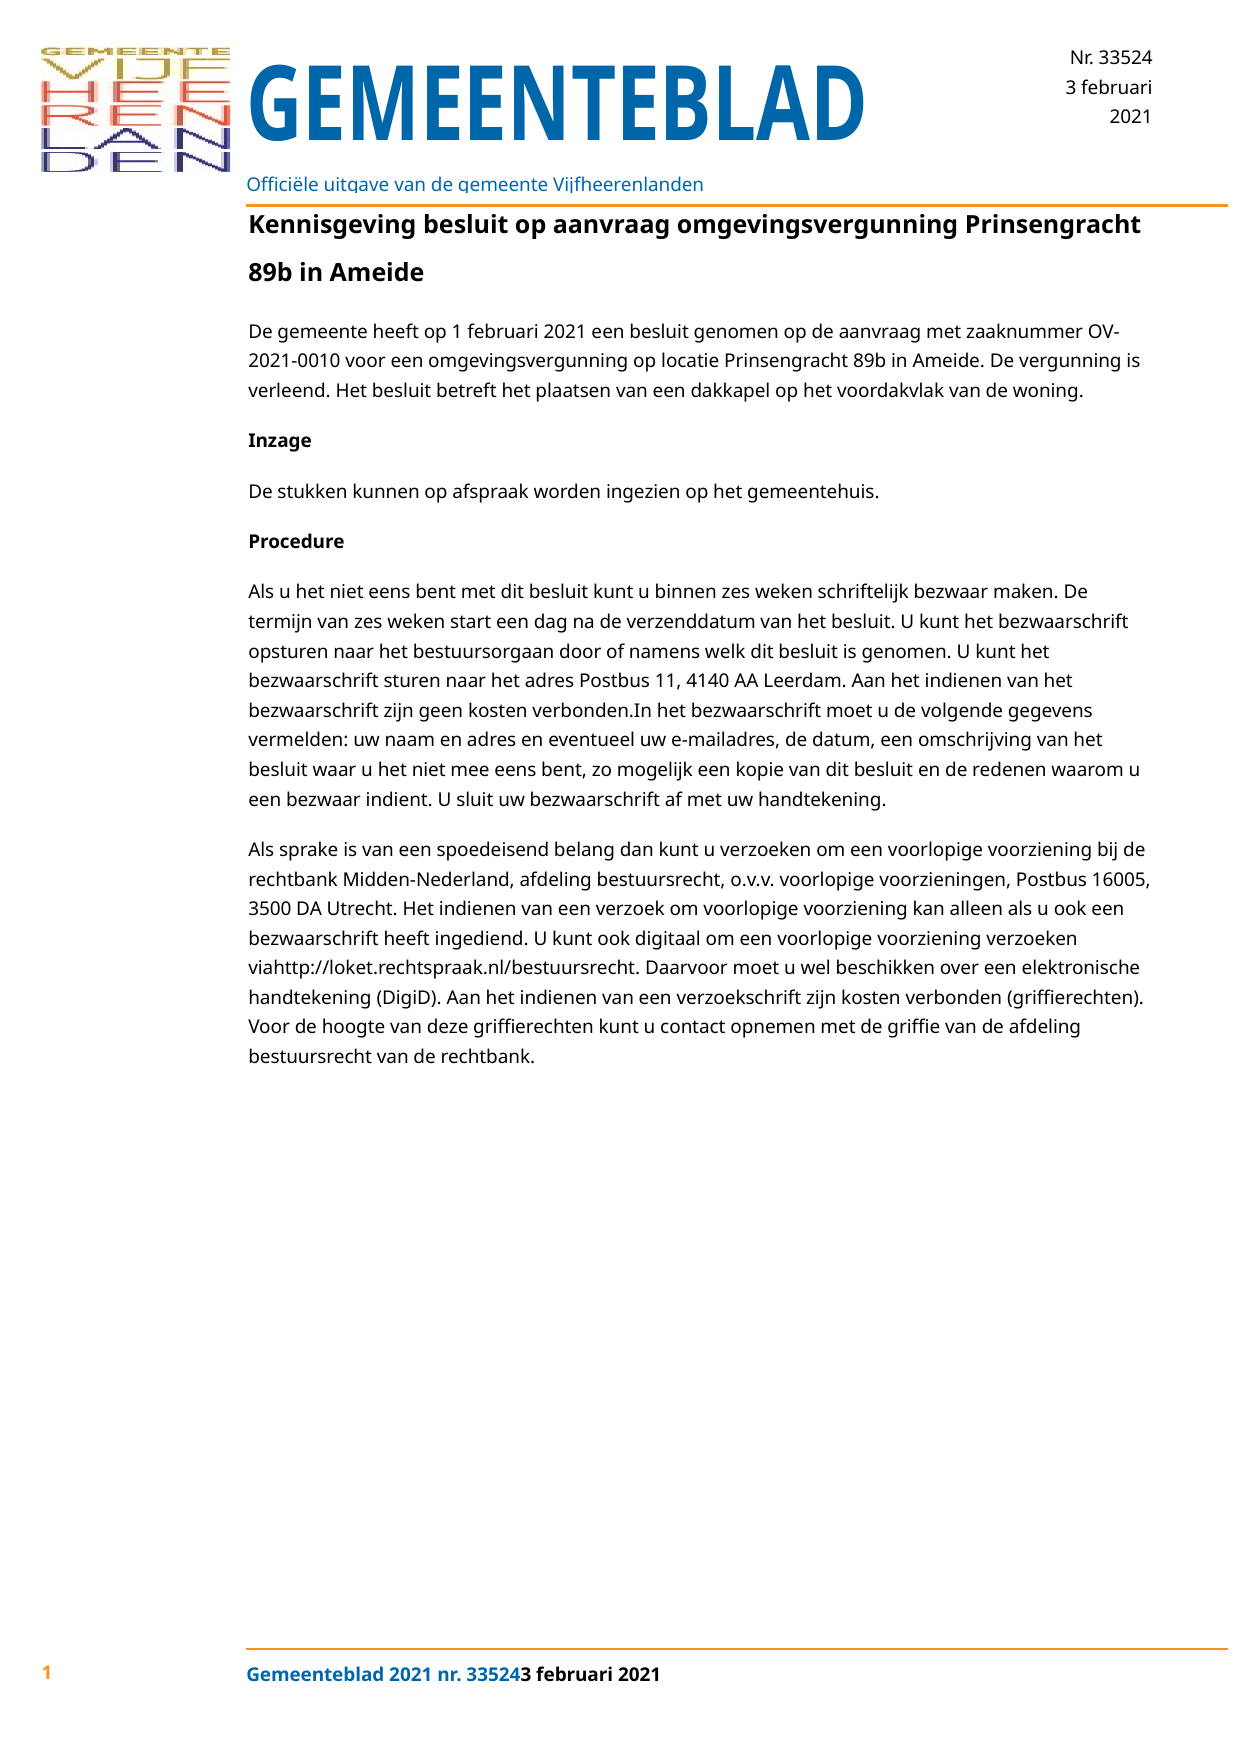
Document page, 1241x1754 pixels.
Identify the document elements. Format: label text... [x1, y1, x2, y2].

text De gemeente heeft op 1 februari 2021 een besluit genomen op de aanvraag met zaaknummer OV-2021-0010 voor een omgevingsvergunning op locatie Prinsengracht 89b in Ameide. De vergunning is verleend. Het besluit betreft het plaatsen van een dakkapel op het voordakvlak van de woning. [248, 318, 1152, 403]
text De stukken kunnen op afspraak worden ingezien op het gemeentehuis. [248, 478, 1152, 504]
text Als sprake is van een spoedeisend belang dan kunt u verzoeken om een voorlopige voorziening bij de rechtbank Midden-Nederland, afdeling bestuursrecht, o.v.v. voorlopige voorzieningen, Postbus 16005, 3500 DA Utrecht. Het indienen van een verzoek om voorlopige voorziening kan alleen als u ook een bezwaarschrift heeft ingediend. U kunt ook digitaal om een voorlopige voorziening verzoeken viahttp://loket.rechtspraak.nl/bestuursrecht. Daarvoor moet u wel beschikken over een elektronische handtekening (DigiD). Aan het indienen van een verzoekschrift zijn kosten verbonden (griffierechten). Voor de hoogte van deze griffierechten kunt u contact opnemen met de griffie van de afdeling bestuursrecht van de rechtbank. [248, 836, 1152, 1069]
picture [41, 47, 231, 172]
text Procedure [248, 528, 1152, 554]
text Als u het niet eens bent met dit besluit kunt u binnen zes weken schriftelijk bezwaar maken. De termijn van zes weken start een dag na de verzenddatum van het besluit. U kunt het bezwaarschrift opsturen naar het bestuursorgaan door of namens welk dit besluit is genomen. U kunt het bezwaarschrift sturen naar het adres Postbus 11, 4140 AA Leerdam. Aan het indienen van het bezwaarschrift zijn geen kosten verbonden.In het bezwaarschrift moet u de volgende gegevens vermelden: uw naam en adres en eventueel uw e-mailadres, de datum, een omschrijving van het besluit waar u het niet mee eens bent, zo mogelijk een kopie van dit besluit en de redenen waarom u een bezwaar indient. U sluit uw bezwaarschrift af met uw handtekening. [248, 579, 1152, 812]
text Inzage [248, 427, 1152, 453]
text Kennisgeving besluit op aanvraag omgevingsvergunning Prinsengracht 89b in Ameide [248, 207, 1152, 288]
